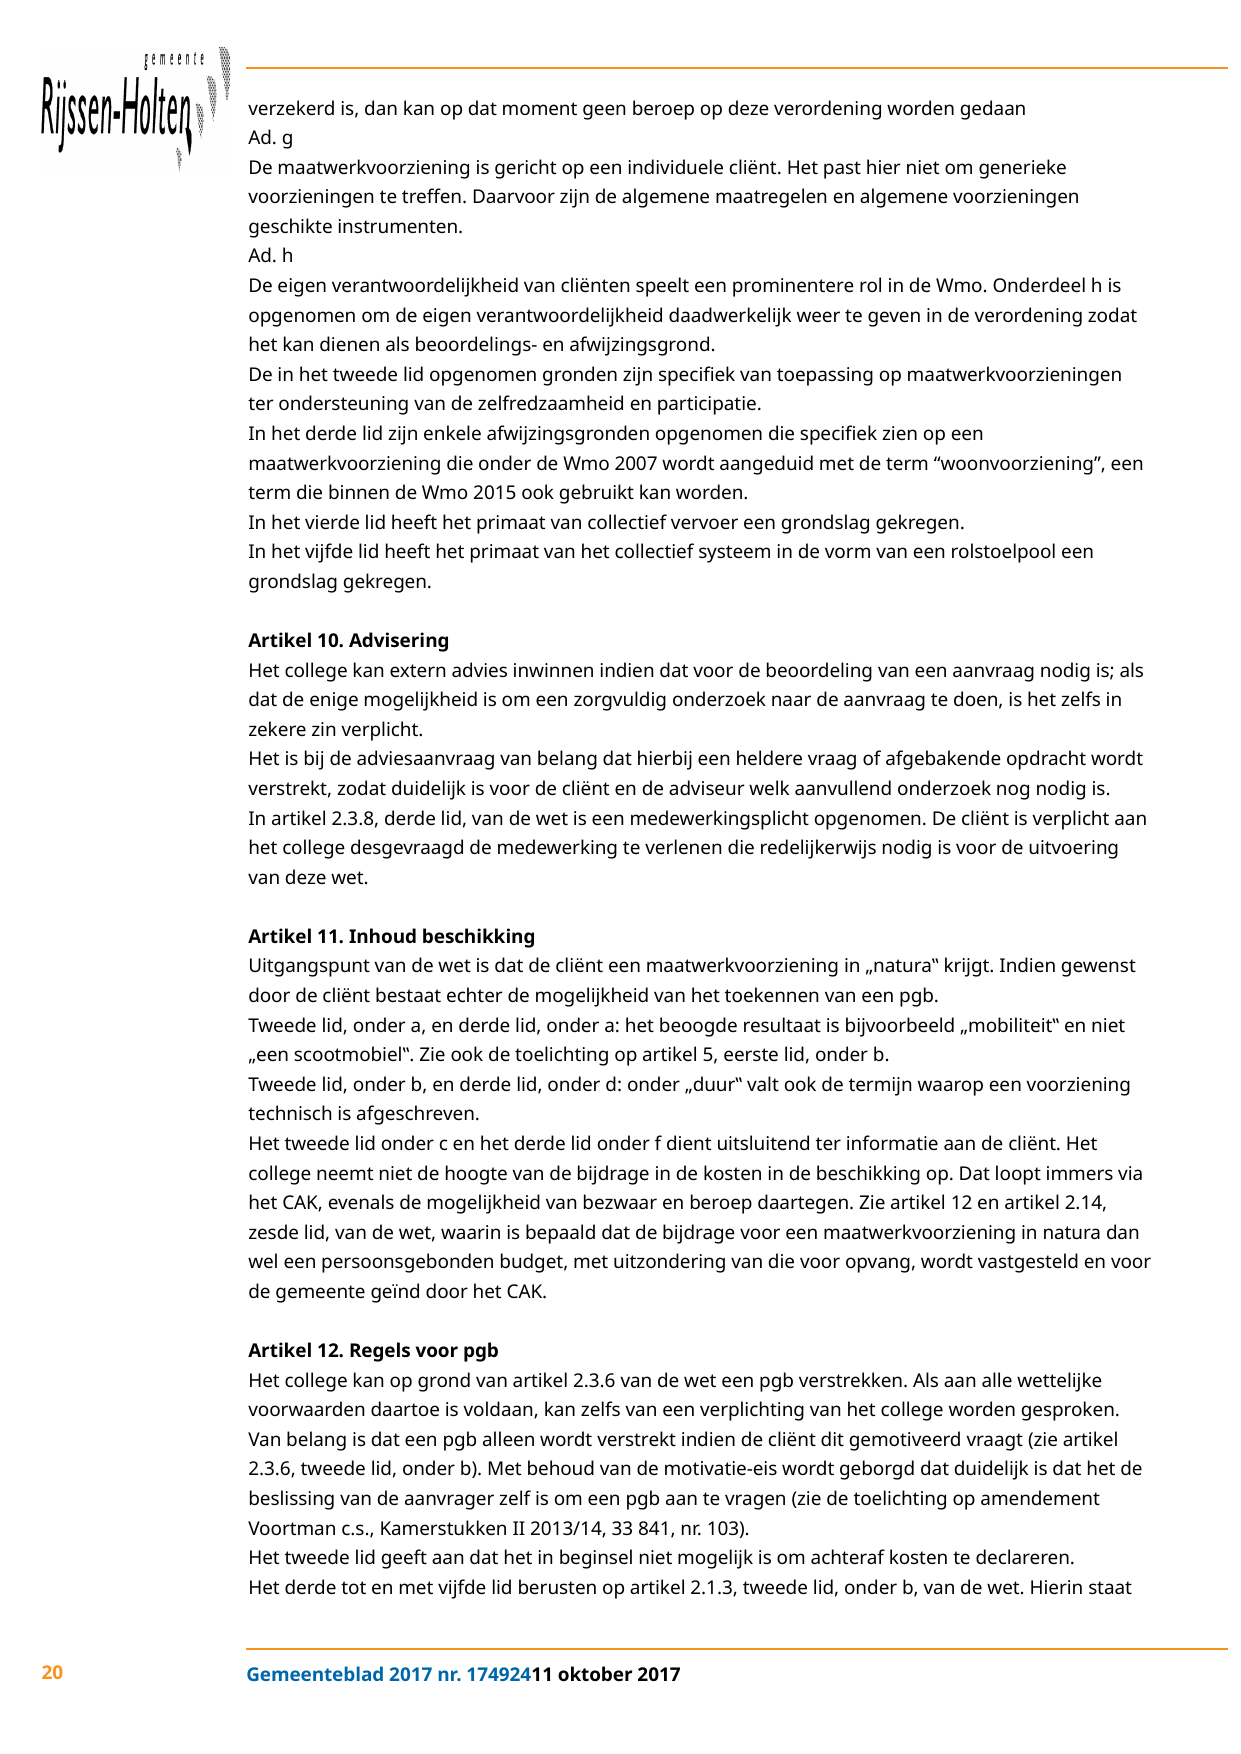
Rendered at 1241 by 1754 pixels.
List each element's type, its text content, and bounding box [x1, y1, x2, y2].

text Het is bij de adviesaanvraag van belang dat hierbij een heldere vraag of afgebakende opdracht wordt verstrekt, zodat duidelijk is voor de cliënt en de adviseur welk aanvullend onderzoek nog nodig is. [248, 746, 1152, 801]
text Tweede lid, onder b, en derde lid, onder d: onder „duur‟ valt ook de termijn waarop een voorziening technisch is afgeschreven. [248, 1071, 1152, 1126]
text Het college kan extern advies inwinnen indien dat voor de beoordeling van een aanvraag nodig is; als dat de enige mogelijkheid is om een zorgvuldig onderzoek naar de aanvraag te doen, is het zelfs in zekere zin verplicht. [248, 657, 1152, 742]
text Artikel 10. Advisering [248, 627, 1152, 653]
text De maatwerkvoorziening is gericht op een individuele cliënt. Het past hier niet om generieke voorzieningen te treffen. Daarvoor zijn de algemene maatregelen en algemene voorzieningen geschikte instrumenten. [248, 154, 1152, 239]
text In het derde lid zijn enkele afwijzingsgronden opgenomen die specifiek zien op een maatwerkvoorziening die onder de Wmo 2007 wordt aangeduid met de term “woonvoorziening”, een term die binnen de Wmo 2015 ook gebruikt kan worden. [248, 420, 1152, 505]
text Artikel 11. Inhoud beschikking [248, 923, 1152, 949]
text verzekerd is, dan kan op dat moment geen beroep op deze verordening worden gedaan [248, 95, 1152, 121]
text Het tweede lid geeft aan dat het in beginsel niet mogelijk is om achteraf kosten te declareren. [248, 1544, 1152, 1570]
picture [41, 47, 231, 172]
text In het vijfde lid heeft het primaat van het collectief systeem in de vorm van een rolstoelpool een grondslag gekregen. [248, 538, 1152, 594]
text Het derde tot en met vijfde lid berusten op artikel 2.1.3, tweede lid, onder b, van de wet. Hierin staat [248, 1574, 1152, 1600]
text Tweede lid, onder a, en derde lid, onder a: het beoogde resultaat is bijvoorbeeld „mobiliteit‟ en niet „een scootmobiel‟. Zie ook de toelichting op artikel 5, eerste lid, onder b. [248, 1012, 1152, 1067]
text Artikel 12. Regels voor pgb [248, 1337, 1152, 1363]
text In artikel 2.3.8, derde lid, van de wet is een medewerkingsplicht opgenomen. De cliënt is verplicht aan het college desgevraagd de medewerking te verlenen die redelijkerwijs nodig is voor de uitvoering van deze wet. [248, 805, 1152, 890]
text Het tweede lid onder c en het derde lid onder f dient uitsluitend ter informatie aan de cliënt. Het college neemt niet de hoogte van de bijdrage in de kosten in de beschikking op. Dat loopt immers via het CAK, evenals de mogelijkheid van bezwaar en beroep daartegen. Zie artikel 12 en artikel 2.14, zesde lid, van de wet, waarin is bepaald dat de bijdrage voor een maatwerkvoorziening in natura dan wel een persoonsgebonden budget, met uitzondering van die voor opvang, wordt vastgesteld en voor de gemeente geïnd door het CAK. [248, 1130, 1152, 1304]
text In het vierde lid heeft het primaat van collectief vervoer een grondslag gekregen. [248, 509, 1152, 535]
text Uitgangspunt van de wet is dat de cliënt een maatwerkvoorziening in „natura‟ krijgt. Indien gewenst door de cliënt bestaat echter de mogelijkheid van het toekennen van een pgb. [248, 953, 1152, 1008]
text De in het tweede lid opgenomen gronden zijn specifiek van toepassing op maatwerkvoorzieningen ter ondersteuning van de zelfredzaamheid en participatie. [248, 361, 1152, 416]
text Ad. g [248, 124, 1152, 150]
text Ad. h [248, 243, 1152, 268]
text Het college kan op grond van artikel 2.3.6 van de wet een pgb verstrekken. Als aan alle wettelijke voorwaarden daartoe is voldaan, kan zelfs van een verplichting van het college worden gesproken. Van belang is dat een pgb alleen wordt verstrekt indien de cliёnt dit gemotiveerd vraagt (zie artikel 2.3.6, tweede lid, onder b). Met behoud van de motivatie-eis wordt geborgd dat duidelijk is dat het de beslissing van de aanvrager zelf is om een pgb aan te vragen (zie de toelichting op amendement Voortman c.s., Kamerstukken II 2013/14, 33 841, nr. 103). [248, 1367, 1152, 1541]
text De eigen verantwoordelijkheid van cliënten speelt een prominentere rol in de Wmo. Onderdeel h is opgenomen om de eigen verantwoordelijkheid daadwerkelijk weer te geven in de verordening zodat het kan dienen als beoordelings‐ en afwijzingsgrond. [248, 272, 1152, 357]
